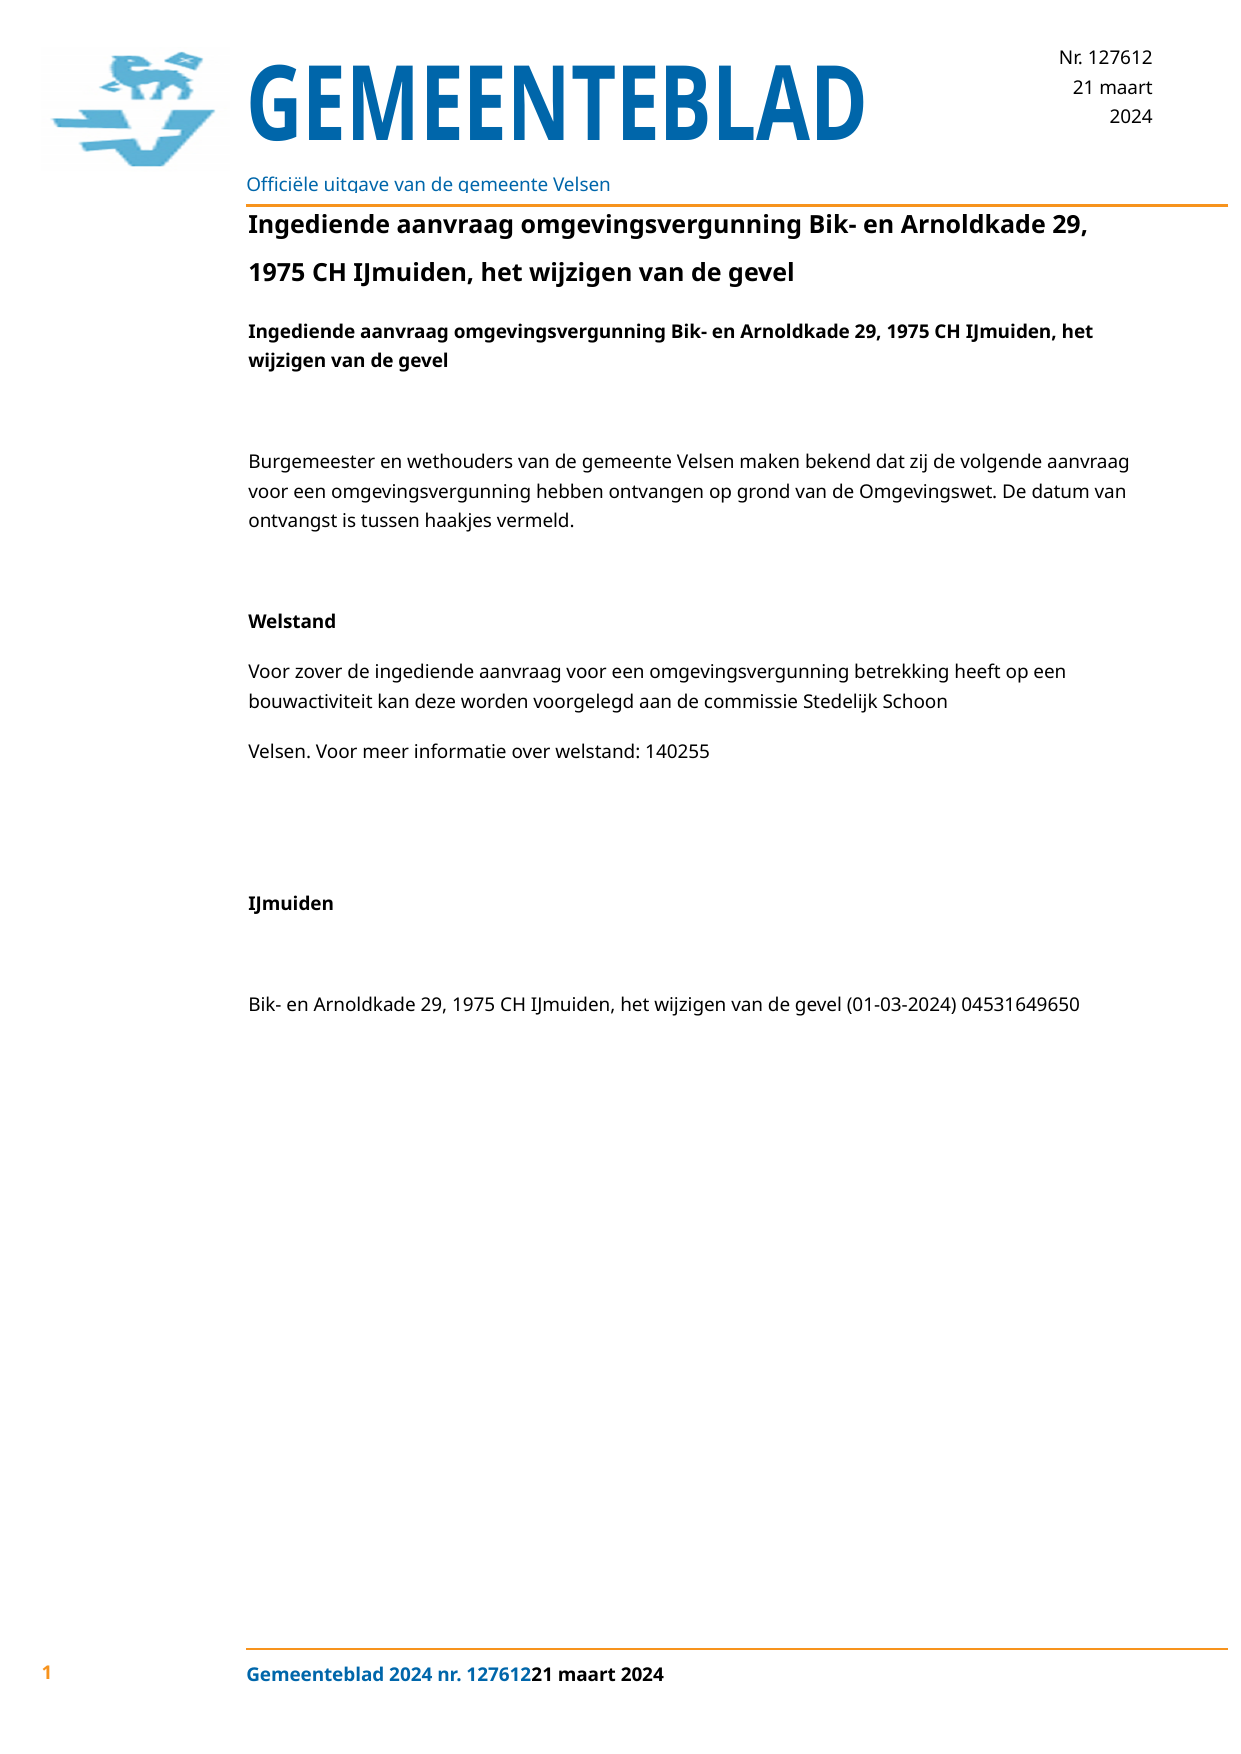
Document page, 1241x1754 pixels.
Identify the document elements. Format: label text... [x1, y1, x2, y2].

text Bik- en Arnoldkade 29, 1975 CH IJmuiden, het wijzigen van de gevel (01-03-2024) 04531649650 [248, 991, 1152, 1017]
text Ingediende aanvraag omgevingsvergunning Bik- en Arnoldkade 29, 1975 CH IJmuiden, het wijzigen van de gevel [248, 207, 1152, 288]
picture [41, 47, 231, 172]
text Velsen. Voor meer informatie over welstand: 140255 [248, 739, 1152, 764]
text Ingediende aanvraag omgevingsvergunning Bik- en Arnoldkade 29, 1975 CH IJmuiden, het wijzigen van de gevel [248, 318, 1152, 373]
text Welstand [248, 608, 1152, 634]
text IJmuiden [248, 890, 1152, 916]
text Burgemeester en wethouders van de gemeente Velsen maken bekend dat zij de volgende aanvraag voor een omgevingsvergunning hebben ontvangen op grond van de Omgevingswet. De datum van ontvangst is tussen haakjes vermeld. [248, 448, 1152, 533]
text Voor zover de ingediende aanvraag voor een omgevingsvergunning betrekking heeft op een bouwactiviteit kan deze worden voorgelegd aan de commissie Stedelijk Schoon [248, 659, 1152, 714]
